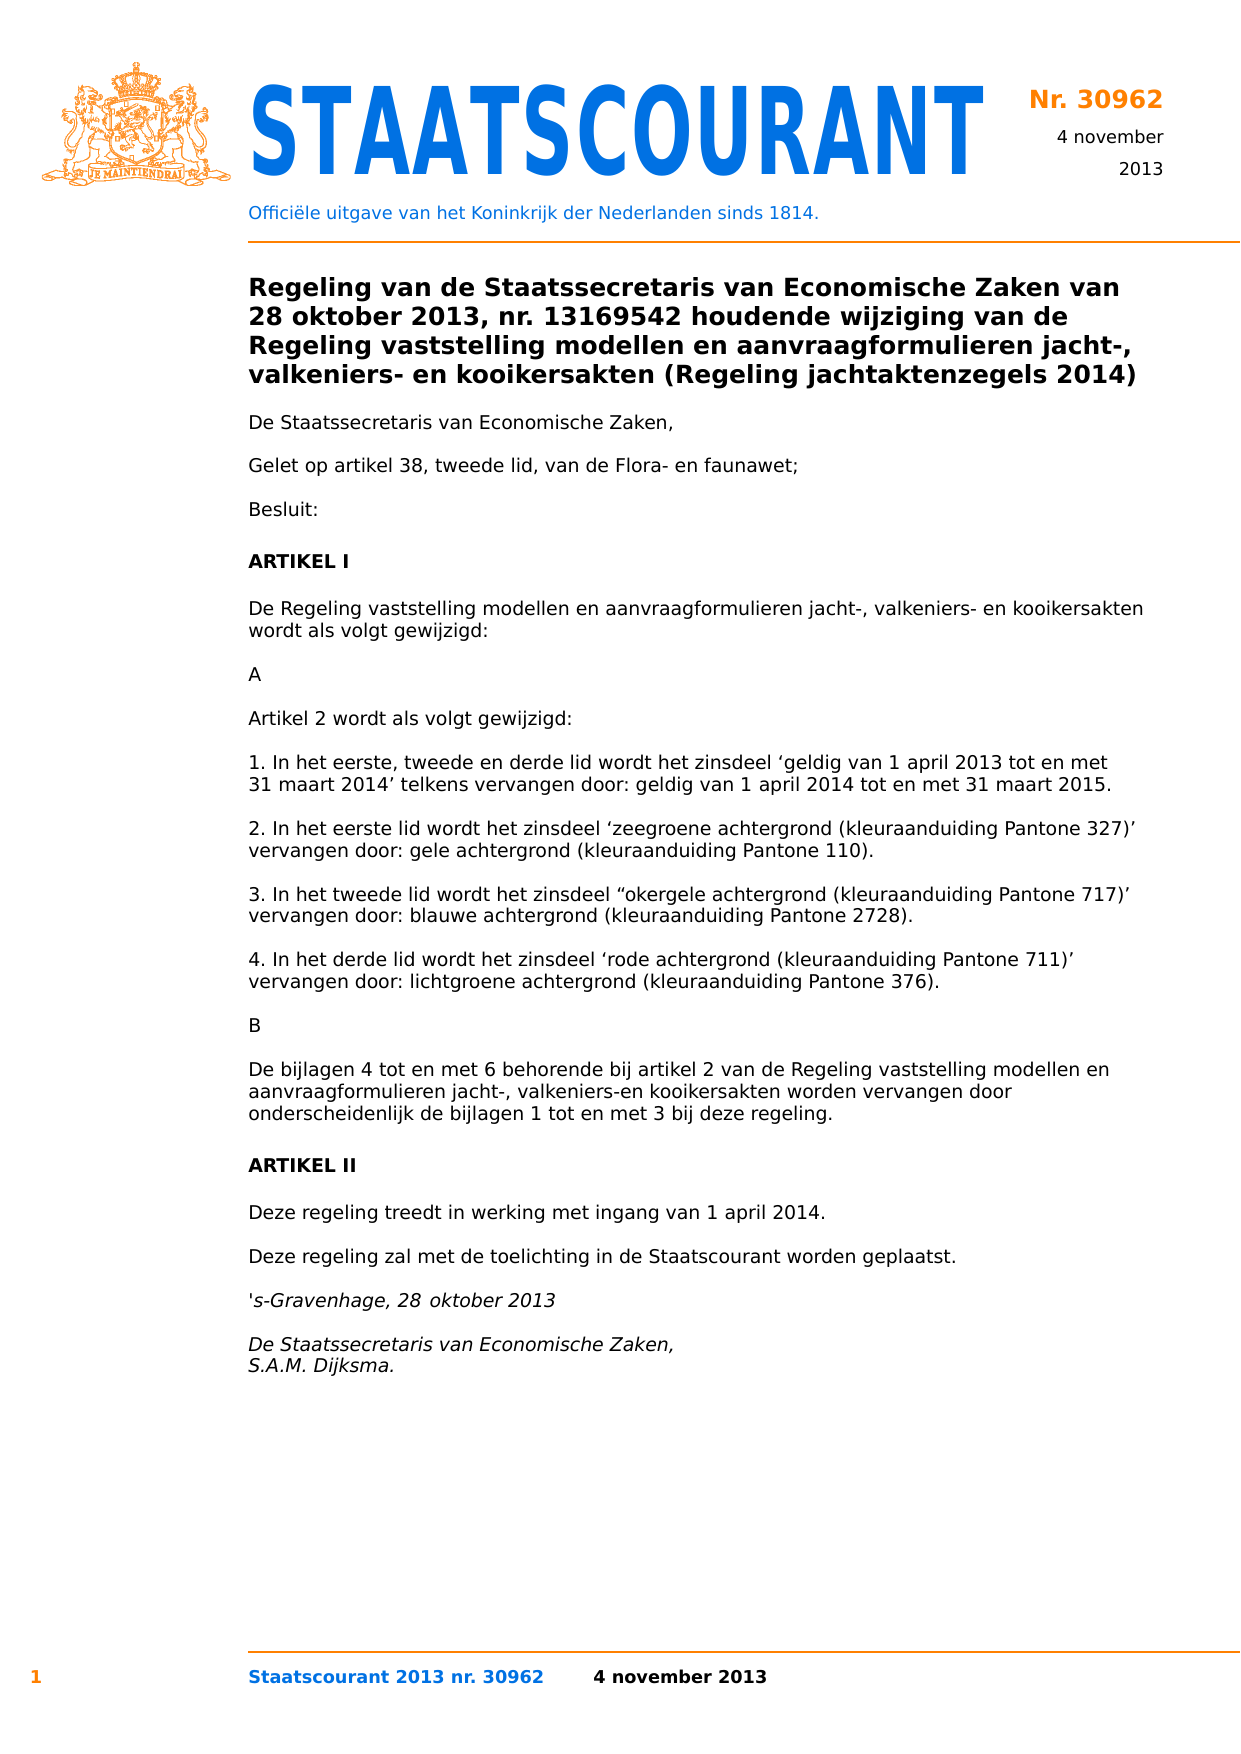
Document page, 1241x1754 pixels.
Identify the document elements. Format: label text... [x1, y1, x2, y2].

text A [248, 664, 1163, 686]
subtitle Regeling van de Staatssecretaris van Economische Zaken van 28 oktober 2013, nr. 13169542 houdende wijziging van de Regeling vaststelling modellen en aanvraagformulieren jacht-, valkeniers- en kooikersakten (Regeling jachtaktenzegels 2014) [248, 273, 1163, 390]
text Artikel 2 wordt als volgt gewijzigd: [248, 708, 1163, 730]
text B [248, 1015, 1163, 1037]
subtitle ARTIKEL I [248, 551, 1163, 573]
table_header [25, 62, 248, 241]
text 1. In het eerste, tweede en derde lid wordt het zinsdeel ‘geldig van 1 april 2013 tot en met 31 maart 2014’ telkens vervangen door: geldig van 1 april 2014 tot en met 31 maart 2015. [248, 752, 1163, 796]
text 's-Gravenhage, 28 oktober 2013 [248, 1289, 1163, 1312]
text De Staatssecretaris van Economische Zaken, S.A.M. Dijksma. [248, 1333, 1163, 1377]
text Deze regeling zal met de toelichting in de Staatscourant worden geplaatst. [248, 1246, 1163, 1268]
table_cell Officiële uitgave van het Koninkrijk der Nederlanden sinds 1814. [248, 203, 1240, 241]
text 2. In het eerste lid wordt het zinsdeel ‘zeegroene achtergrond (kleuraanduiding Pantone 327)’ vervangen door: gele achtergrond (kleuraanduiding Pantone 110). [248, 818, 1163, 862]
subtitle ARTIKEL II [248, 1155, 1163, 1177]
text De Regeling vaststelling modellen en aanvraagformulieren jacht-, valkeniers- en kooikersakten wordt als volgt gewijzigd: [248, 598, 1163, 642]
text De bijlagen 4 tot en met 6 behorende bij artikel 2 van de Regeling vaststelling modellen en aanvraagformulieren jacht-, valkeniers-en kooikersakten worden vervangen door onderscheidenlijk de bijlagen 1 tot en met 3 bij deze regeling. [248, 1059, 1163, 1125]
text Deze regeling treedt in werking met ingang van 1 april 2014. [248, 1202, 1163, 1224]
table_header STAATSCOURANT [248, 62, 998, 203]
table_header Nr. 30962 [998, 62, 1240, 121]
text De Staatssecretaris van Economische Zaken, [248, 412, 1163, 433]
text 3. In het tweede lid wordt het zinsdeel “okergele achtergrond (kleuraanduiding Pantone 717)’ vervangen door: blauwe achtergrond (kleuraanduiding Pantone 2728). [248, 883, 1163, 927]
text 4. In het derde lid wordt het zinsdeel ‘rode achtergrond (kleuraanduiding Pantone 711)’ vervangen door: lichtgroene achtergrond (kleuraanduiding Pantone 376). [248, 949, 1163, 993]
table_cell 2013 [998, 153, 1240, 203]
picture [41, 62, 231, 186]
table_cell 4 november [998, 121, 1240, 153]
text Besluit: [248, 499, 1163, 521]
text Gelet op artikel 38, tweede lid, van de Flora- en faunawet; [248, 455, 1163, 477]
